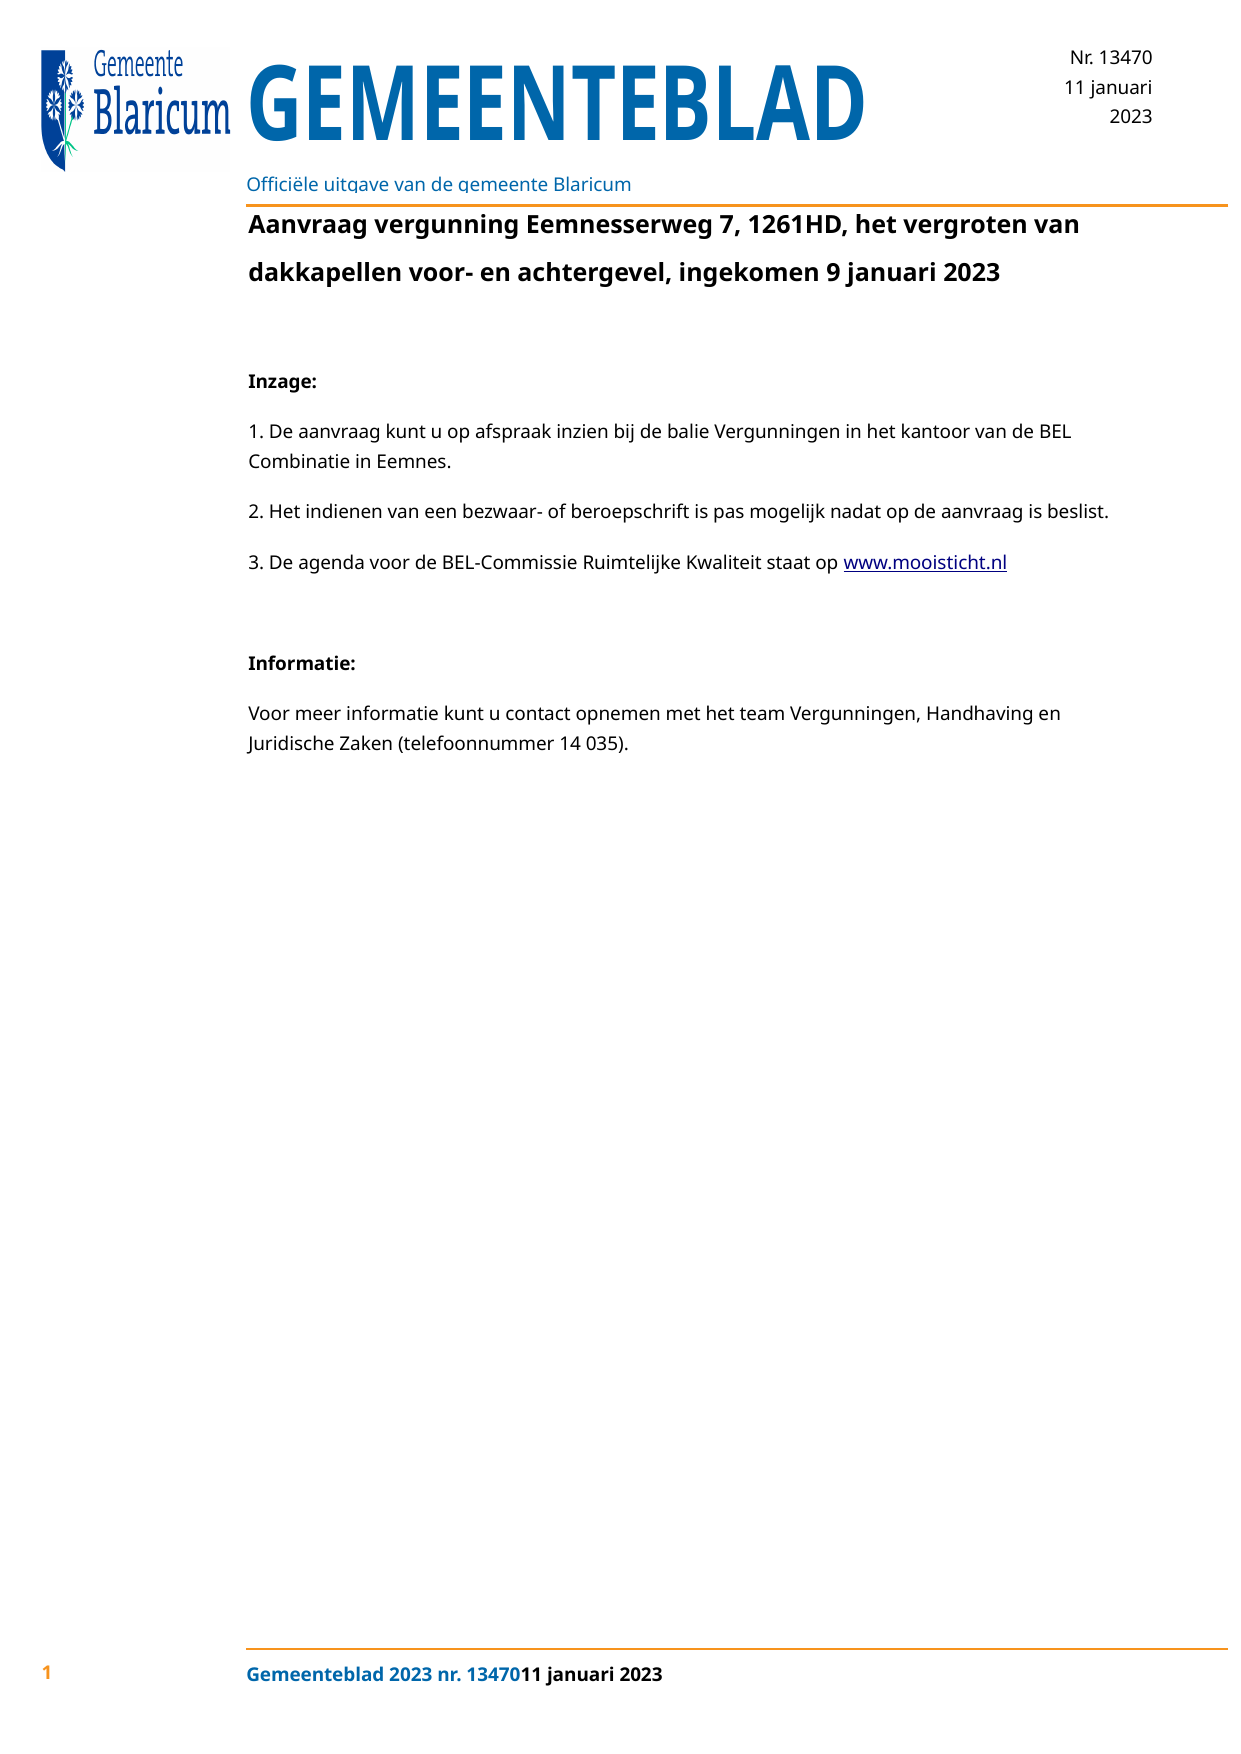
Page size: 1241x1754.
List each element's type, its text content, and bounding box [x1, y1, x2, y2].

text Aanvraag vergunning Eemnesserweg 7, 1261HD, het vergroten van dakkapellen voor- en achtergevel, ingekomen 9 januari 2023 [248, 207, 1152, 288]
picture [41, 47, 231, 172]
text Informatie: [248, 650, 1152, 676]
text 3. De agenda voor de BEL-Commissie Ruimtelijke Kwaliteit staat op www.mooisticht.nl [248, 549, 1152, 575]
text Voor meer informatie kunt u contact opnemen met het team Vergunningen, Handhaving en Juridische Zaken (telefoonnummer 14 035). [248, 700, 1152, 756]
text 2. Het indienen van een bezwaar- of beroepschrift is pas mogelijk nadat op de aanvraag is beslist. [248, 499, 1152, 524]
text 1. De aanvraag kunt u op afspraak inzien bij de balie Vergunningen in het kantoor van de BEL Combinatie in Eemnes. [248, 419, 1152, 474]
text Inzage: [248, 368, 1152, 394]
